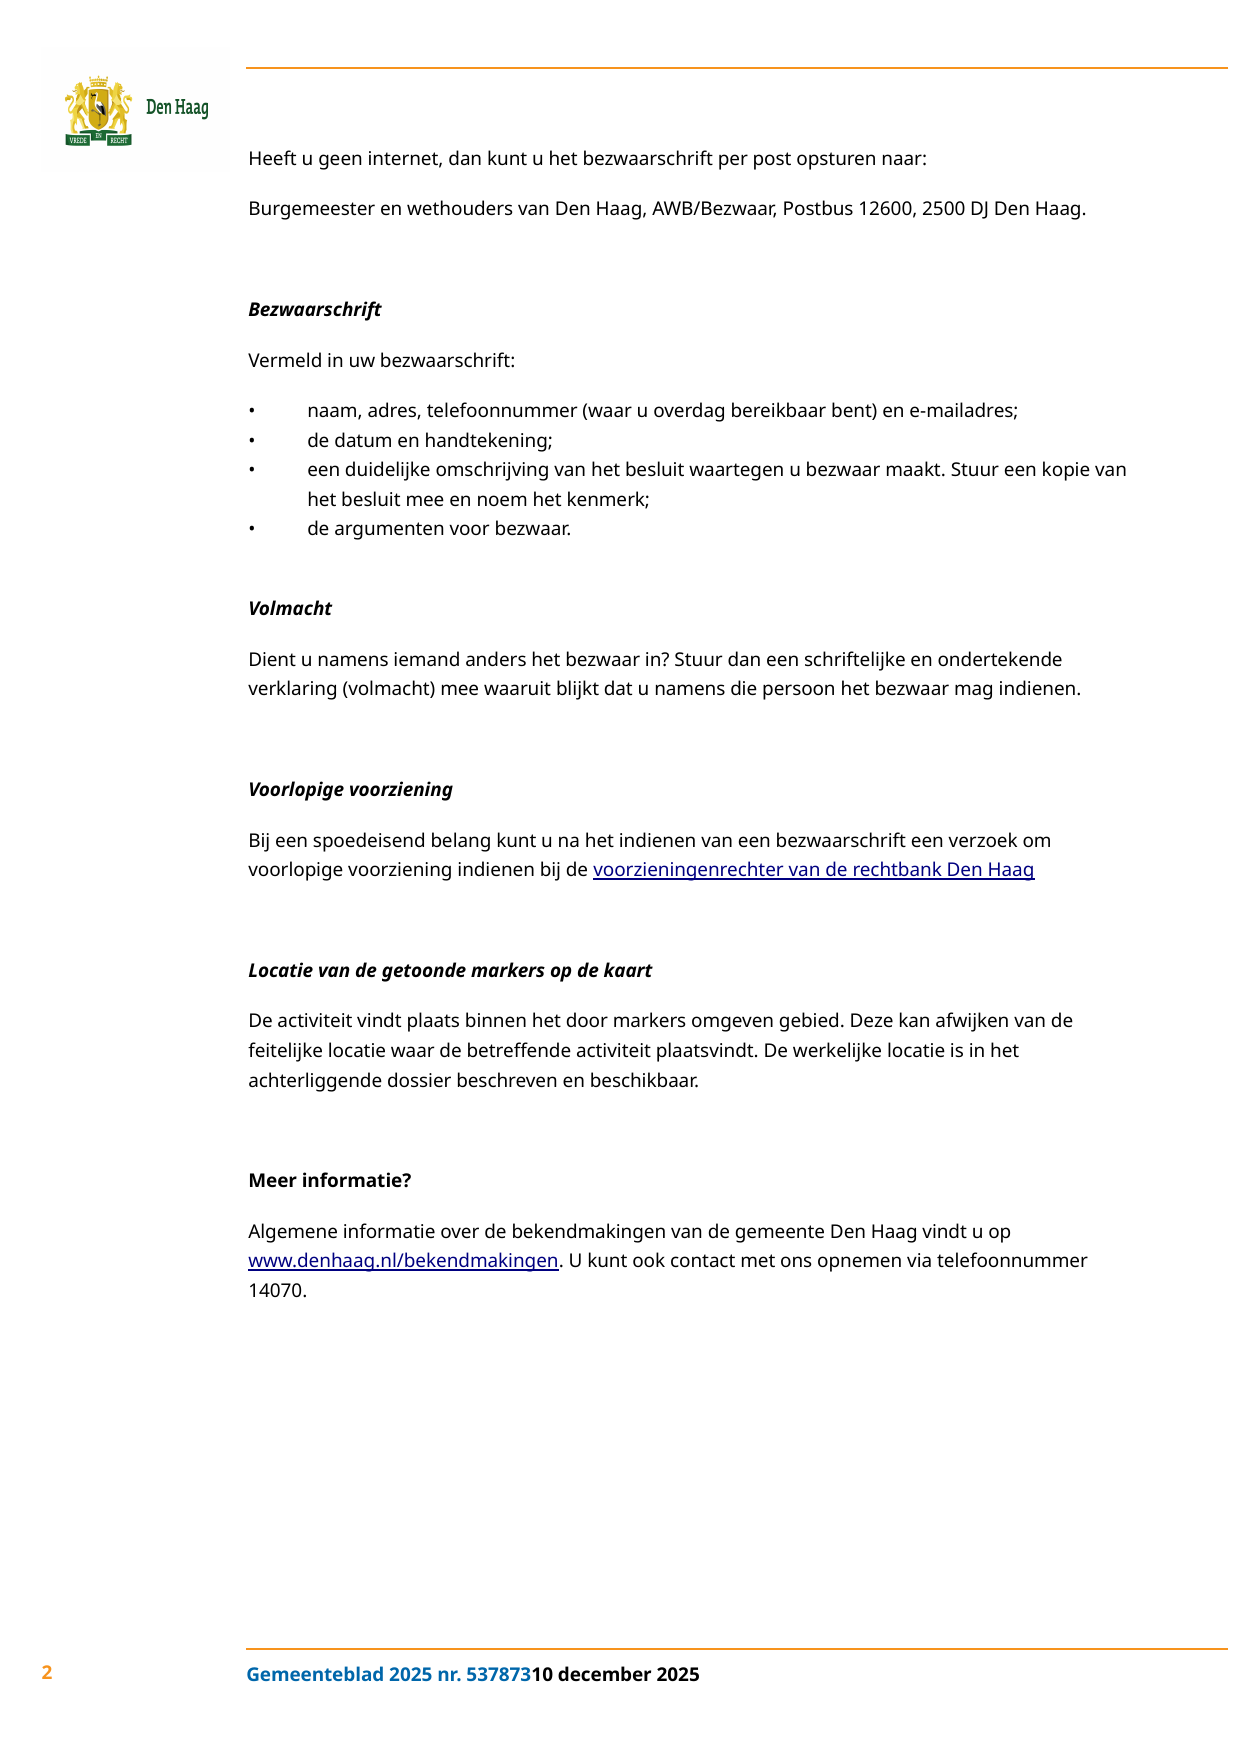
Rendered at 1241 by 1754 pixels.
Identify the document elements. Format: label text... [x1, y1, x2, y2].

text Algemene informatie over de bekendmakingen van de gemeente Den Haag vindt u op www.denhaag.nl/bekendmakingen. U kunt ook contact met ons opnemen via telefoonnummer 14070. [248, 1218, 1152, 1303]
text Bezwaarschrift [248, 296, 1152, 322]
text Dient u namens iemand anders het bezwaar in? Stuur dan een schriftelijke en ondertekende verklaring (volmacht) mee waaruit blijkt dat u namens die persoon het bezwaar mag indienen. [248, 646, 1152, 701]
picture [41, 47, 231, 172]
list een duidelijke omschrijving van het besluit waartegen u bezwaar maakt. Stuur een kopie van het besluit mee en noem het kenmerk; [248, 456, 1152, 512]
text Heeft u geen internet, dan kunt u het bezwaarschrift per post opsturen naar: [248, 145, 1152, 171]
text Locatie van de getoonde markers op de kaart [248, 957, 1152, 983]
text Meer informatie? [248, 1168, 1152, 1193]
text Burgemeester en wethouders van Den Haag, AWB/Bezwaar, Postbus 12600, 2500 DJ Den Haag. [248, 196, 1152, 221]
list de argumenten voor bezwaar. [248, 516, 1152, 541]
text Vermeld in uw bezwaarschrift: [248, 347, 1152, 373]
list naam, adres, telefoonnummer (waar u overdag bereikbaar bent) en e-mailadres; [248, 397, 1152, 423]
text Volmacht [248, 596, 1152, 621]
text Voorlopige voorziening [248, 776, 1152, 802]
list de datum en handtekening; [248, 427, 1152, 453]
text De activiteit vindt plaats binnen het door markers omgeven gebied. Deze kan afwijken van de feitelijke locatie waar de betreffende activiteit plaatsvindt. De werkelijke locatie is in het achterliggende dossier beschreven en beschikbaar. [248, 1008, 1152, 1093]
text Bij een spoedeisend belang kunt u na het indienen van een bezwaarschrift een verzoek om voorlopige voorziening indienen bij de voorzieningenrechter van de rechtbank Den Haag [248, 827, 1152, 882]
